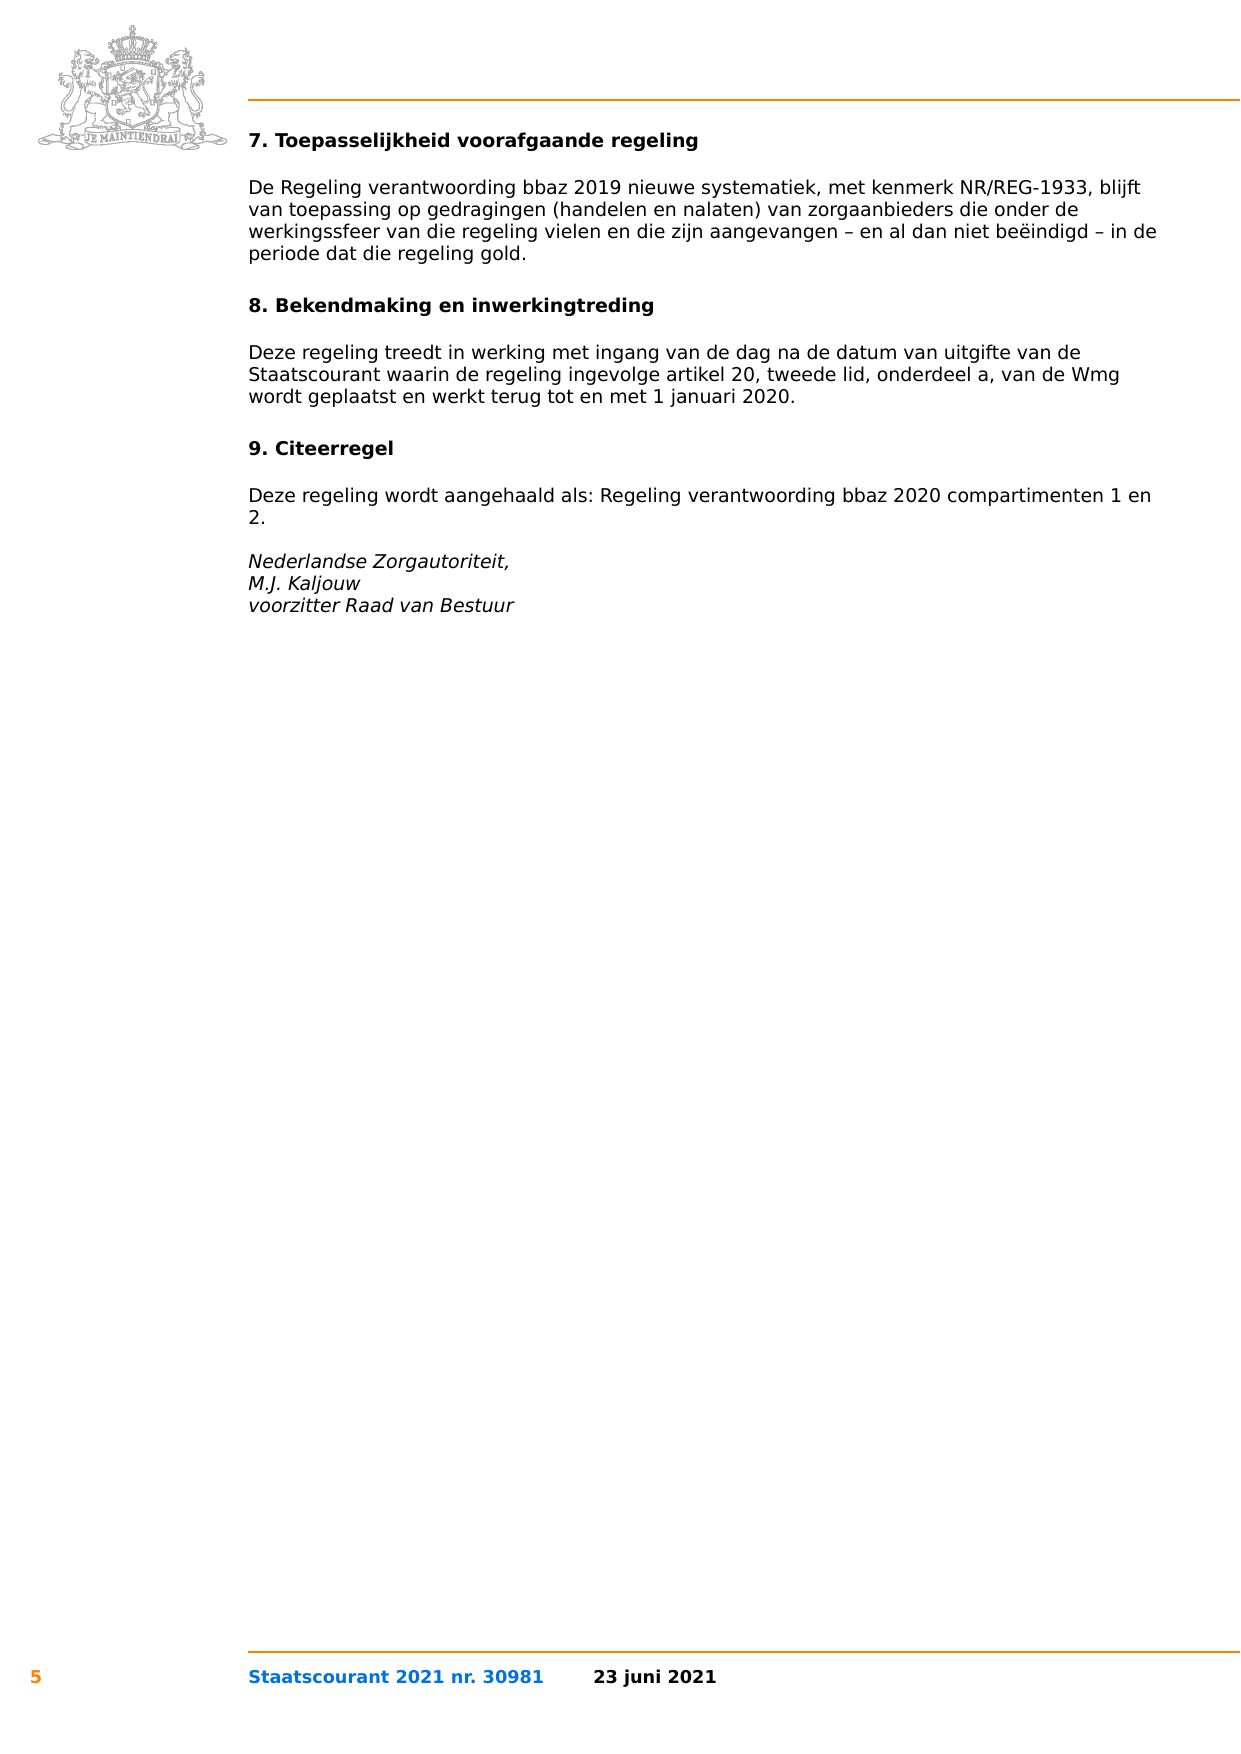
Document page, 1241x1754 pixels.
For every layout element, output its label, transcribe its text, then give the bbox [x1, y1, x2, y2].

text Nederlandse Zorgautoriteit, M.J. Kaljouw voorzitter Raad van Bestuur [248, 551, 1163, 616]
subtitle 7. Toepasselijkheid voorafgaande regeling [248, 130, 1163, 152]
picture [38, 25, 227, 150]
text Deze regeling treedt in werking met ingang van de dag na de datum van uitgifte van de Staatscourant waarin de regeling ingevolge artikel 20, tweede lid, onderdeel a, van de Wmg wordt geplaatst en werkt terug tot en met 1 januari 2020. [248, 342, 1163, 408]
text Deze regeling wordt aangehaald als: Regeling verantwoording bbaz 2020 compartimenten 1 en 2. [248, 485, 1163, 529]
subtitle 9. Citeerregel [248, 438, 1163, 460]
subtitle 8. Bekendmaking en inwerkingtreding [248, 295, 1163, 317]
text De Regeling verantwoording bbaz 2019 nieuwe systematiek, met kenmerk NR/REG-1933, blijft van toepassing op gedragingen (handelen en nalaten) van zorgaanbieders die onder de werkingssfeer van die regeling vielen en die zijn aangevangen – en al dan niet beëindigd – in de periode dat die regeling gold. [248, 177, 1163, 265]
